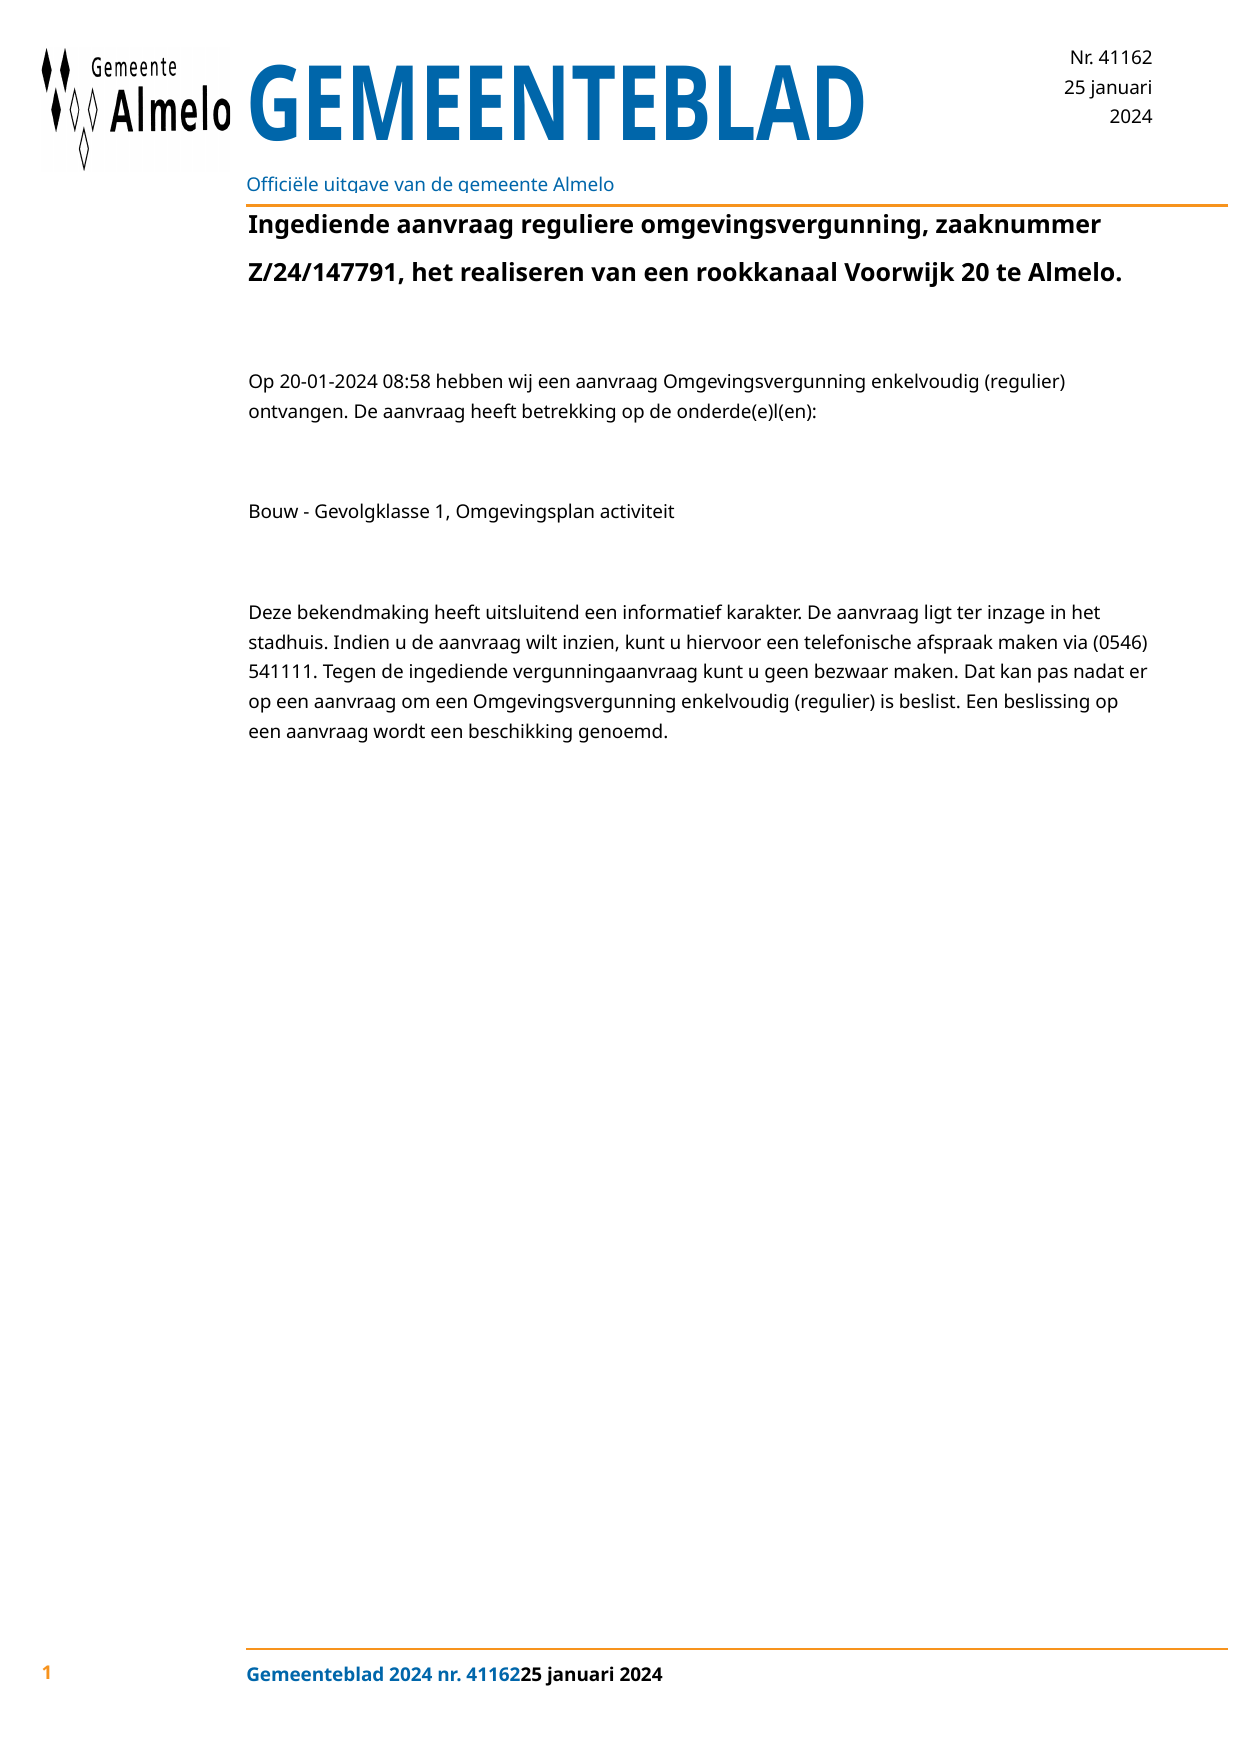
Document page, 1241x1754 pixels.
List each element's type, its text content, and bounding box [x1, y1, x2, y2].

text Bouw - Gevolgklasse 1, Omgevingsplan activiteit [248, 499, 1152, 524]
text Op 20-01-2024 08:58 hebben wij een aanvraag Omgevingsvergunning enkelvoudig (regulier) ontvangen. De aanvraag heeft betrekking op de onderde(e)l(en): [248, 368, 1152, 424]
picture [41, 47, 231, 172]
text Deze bekendmaking heeft uitsluitend een informatief karakter. De aanvraag ligt ter inzage in het stadhuis. Indien u de aanvraag wilt inzien, kunt u hiervoor een telefonische afspraak maken via (0546) 541111. Tegen de ingediende vergunningaanvraag kunt u geen bezwaar maken. Dat kan pas nadat er op een aanvraag om een Omgevingsvergunning enkelvoudig (regulier) is beslist. Een beslissing op een aanvraag wordt een beschikking genoemd. [248, 599, 1152, 744]
text Ingediende aanvraag reguliere omgevingsvergunning, zaaknummer Z/24/147791, het realiseren van een rookkanaal Voorwijk 20 te Almelo. [248, 207, 1152, 288]
